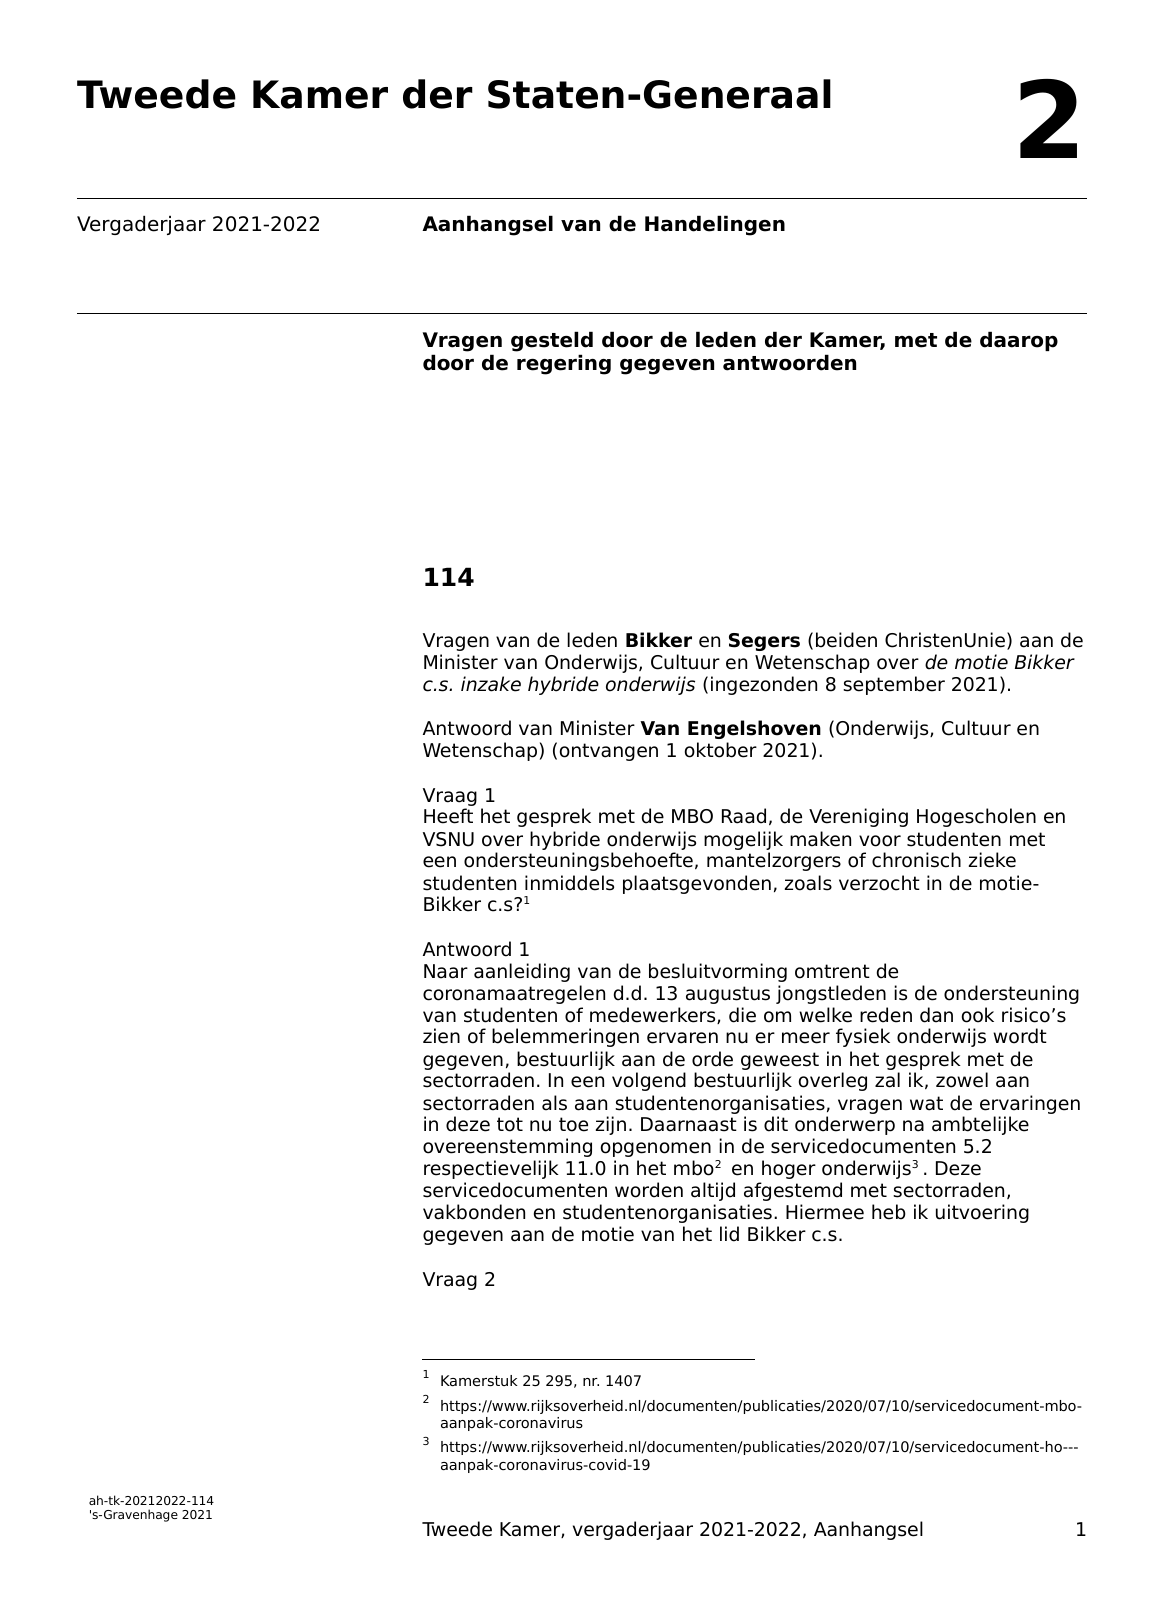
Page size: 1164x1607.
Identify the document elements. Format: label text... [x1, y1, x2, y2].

text Kamerstuk 25 295, nr. 1407 [422, 1368, 1087, 1391]
text Vraag 1 [422, 784, 1087, 806]
text Heeft het gesprek met de MBO Raad, de Vereniging Hogescholen en VSNU over hybride onderwijs mogelijk maken voor studenten met een ondersteuningsbehoefte, mantelzorgers of chronisch zieke studenten inmiddels plaatsgevonden, zoals verzocht in de motie-Bikker c.s? [422, 806, 1087, 916]
text https://www.rijksoverheid.nl/documenten/publicaties/2020/07/10/servicedocument-ho---aanpak-coronavirus-covid-19 [422, 1435, 1087, 1474]
text Vragen van de leden Bikker en Segers (beiden ChristenUnie) aan de Minister van Onderwijs, Cultuur en Wetenschap over de motie Bikker c.s. inzake hybride onderwijs (ingezonden 8 september 2021). [422, 630, 1087, 696]
table_cell Vergaderjaar 2021-2022 [77, 199, 422, 313]
text 114 [422, 563, 1087, 592]
text Antwoord van Minister Van Engelshoven (Onderwijs, Cultuur en Wetenschap) (ontvangen 1 oktober 2021). [422, 718, 1087, 762]
table_cell [77, 314, 422, 375]
table_cell Aanhangsel van de Handelingen [422, 199, 1087, 313]
text 's-Gravenhage 2021 [88, 1508, 323, 1522]
table_header 2 [886, 59, 1087, 198]
text Antwoord 1 [422, 938, 1087, 961]
text ah-tk-20212022-114 [88, 1494, 323, 1508]
text Vraag 2 [422, 1268, 1087, 1290]
text https://www.rijksoverheid.nl/documenten/publicaties/2020/07/10/servicedocument-mbo-aanpak-coronavirus [422, 1393, 1087, 1432]
table_cell Vragen gesteld door de leden der Kamer, met de daarop door de regering gegeven antwoorden [422, 314, 1087, 375]
text Naar aanleiding van de besluitvorming omtrent de coronamaatregelen d.d. 13 augustus jongstleden is de ondersteuning van studenten of medewerkers, die om welke reden dan ook risico’s zien of belemmeringen ervaren nu er meer fysiek onderwijs wordt gegeven, bestuurlijk aan de orde geweest in het gesprek met de sectorraden. In een volgend bestuurlijk overleg zal ik, zowel aan sectorraden als aan studentenorganisaties, vragen wat de ervaringen in deze tot nu toe zijn. Daarnaast is dit onderwerp na ambtelijke overeenstemming opgenomen in de servicedocumenten 5.2 respectievelijk 11.0 in het mbo en hoger onderwijs. Deze servicedocumenten worden altijd afgestemd met sectorraden, vakbonden en studentenorganisaties. Hiermee heb ik uitvoering gegeven aan de motie van het lid Bikker c.s. [422, 961, 1087, 1246]
table_header Tweede Kamer der Staten-Generaal [77, 59, 886, 198]
